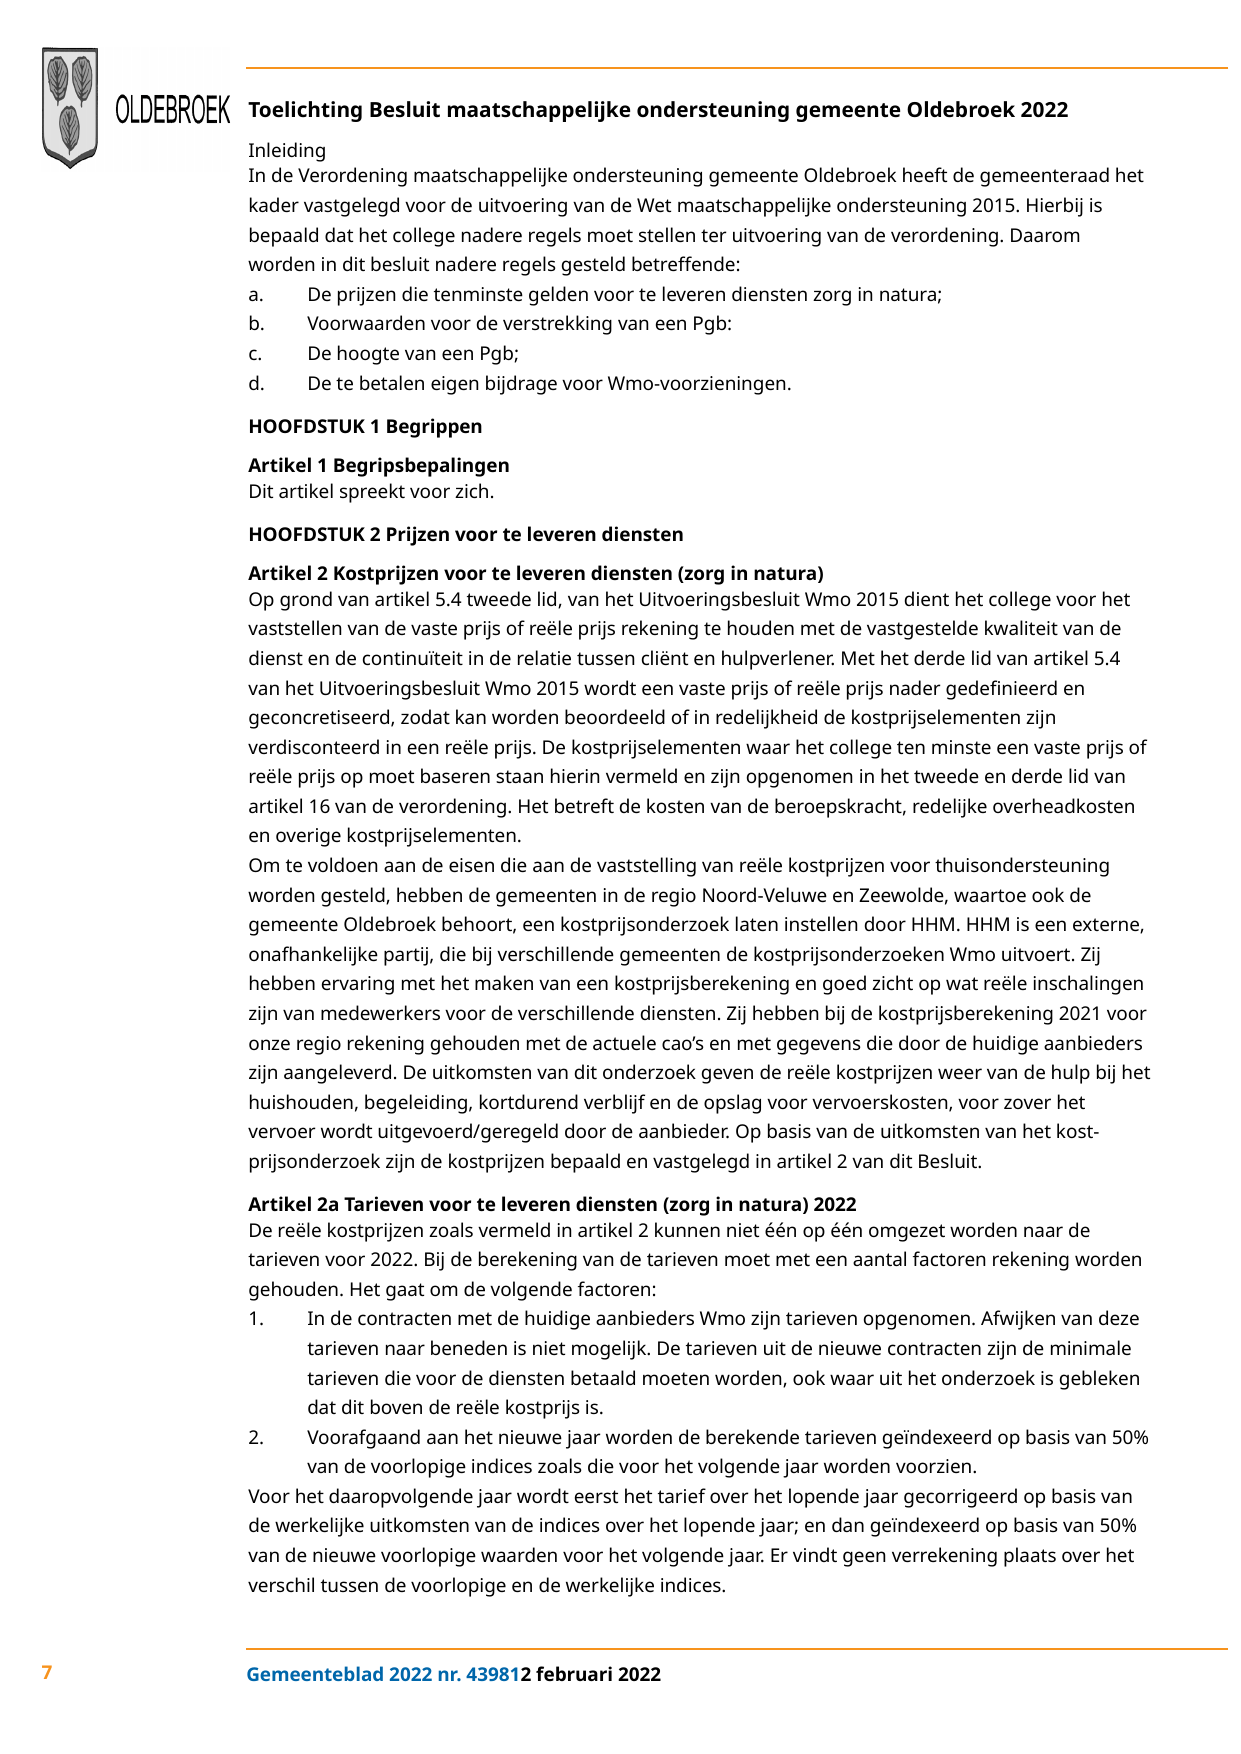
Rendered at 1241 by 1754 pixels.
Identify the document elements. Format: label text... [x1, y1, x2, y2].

text Om te voldoen aan de eisen die aan de vaststelling van reële kostprijzen voor thuisondersteuning worden gesteld, hebben de gemeenten in de regio Noord-Veluwe en Zeewolde, waartoe ook de gemeente Oldebroek behoort, een kostprijsonderzoek laten instellen door HHM. HHM is een externe, onafhankelijke partij, die bij verschillende gemeenten de kostprijsonderzoeken Wmo uitvoert. Zij hebben ervaring met het maken van een kostprijsberekening en goed zicht op wat reële inschalingen zijn van medewerkers voor de verschillende diensten. Zij hebben bij de kostprijsberekening 2021 voor onze regio rekening gehouden met de actuele cao’s en met gegevens die door de huidige aanbieders zijn aangeleverd. De uitkomsten van dit onderzoek geven de reële kostprijzen weer van de hulp bij het huishouden, begeleiding, kortdurend verblijf en de opslag voor vervoerskosten, voor zover het vervoer wordt uitgevoerd/geregeld door de aanbieder. Op basis van de uitkomsten van het kost-prijsonderzoek zijn de kostprijzen bepaald en vastgelegd in artikel 2 van dit Besluit. [248, 852, 1152, 1174]
text Artikel 1 Begripsbepalingen [248, 452, 1152, 478]
text Artikel 2a Tarieven voor te leveren diensten (zorg in natura) 2022 [248, 1191, 1152, 1217]
text HOOFDSTUK 2 Prijzen voor te leveren diensten [248, 521, 1152, 547]
text Artikel 2 Kostprijzen voor te leveren diensten (zorg in natura) [248, 560, 1152, 586]
text HOOFDSTUK 1 Begrippen [248, 413, 1152, 438]
text Voor het daaropvolgende jaar wordt eerst het tarief over het lopende jaar gecorrigeerd op basis van de werkelijke uitkomsten van de indices over het lopende jaar; en dan geïndexeerd op basis van 50% van de nieuwe voorlopige waarden voor het volgende jaar. Er vindt geen verrekening plaats over het verschil tussen de voorlopige en de werkelijke indices. [248, 1483, 1152, 1598]
text Inleiding [248, 137, 1152, 163]
text Dit artikel spreekt voor zich. [248, 478, 1152, 503]
list De prijzen die tenminste gelden voor te leveren diensten zorg in natura; [248, 281, 1152, 307]
list De te betalen eigen bijdrage voor Wmo-voorzieningen. [248, 370, 1152, 395]
picture [41, 47, 231, 172]
list Voorafgaand aan het nieuwe jaar worden de berekende tarieven geïndexeerd op basis van 50% van de voorlopige indices zoals die voor het volgende jaar worden voorzien. [248, 1424, 1152, 1479]
list In de contracten met de huidige aanbieders Wmo zijn tarieven opgenomen. Afwijken van deze tarieven naar beneden is niet mogelijk. De tarieven uit de nieuwe contracten zijn de minimale tarieven die voor de diensten betaald moeten worden, ook waar uit het onderzoek is gebleken dat dit boven de reële kostprijs is. [248, 1306, 1152, 1420]
text In de Verordening maatschappelijke ondersteuning gemeente Oldebroek heeft de gemeenteraad het kader vastgelegd voor de uitvoering van de Wet maatschappelijke ondersteuning 2015. Hierbij is bepaald dat het college nadere regels moet stellen ter uitvoering van de verordening. Daarom worden in dit besluit nadere regels gesteld betreffende: [248, 163, 1152, 277]
list Voorwaarden voor de verstrekking van een Pgb: [248, 311, 1152, 336]
text Op grond van artikel 5.4 tweede lid, van het Uitvoeringsbesluit Wmo 2015 dient het college voor het vaststellen van de vaste prijs of reële prijs rekening te houden met de vastgestelde kwaliteit van de dienst en de continuïteit in de relatie tussen cliënt en hulpverlener. Met het derde lid van artikel 5.4 van het Uitvoeringsbesluit Wmo 2015 wordt een vaste prijs of reële prijs nader gedefinieerd en geconcretiseerd, zodat kan worden beoordeeld of in redelijkheid de kostprijselementen zijn verdisconteerd in een reële prijs. De kostprijselementen waar het college ten minste een vaste prijs of reële prijs op moet baseren staan hierin vermeld en zijn opgenomen in het tweede en derde lid van artikel 16 van de verordening. Het betreft de kosten van de beroepskracht, redelijke overheadkosten en overige kostprijselementen. [248, 586, 1152, 848]
text De reële kostprijzen zoals vermeld in artikel 2 kunnen niet één op één omgezet worden naar de tarieven voor 2022. Bij de berekening van de tarieven moet met een aantal factoren rekening worden gehouden. Het gaat om de volgende factoren: [248, 1217, 1152, 1302]
text Toelichting Besluit maatschappelijke ondersteuning gemeente Oldebroek 2022 [248, 95, 1152, 123]
list De hoogte van een Pgb; [248, 340, 1152, 366]
